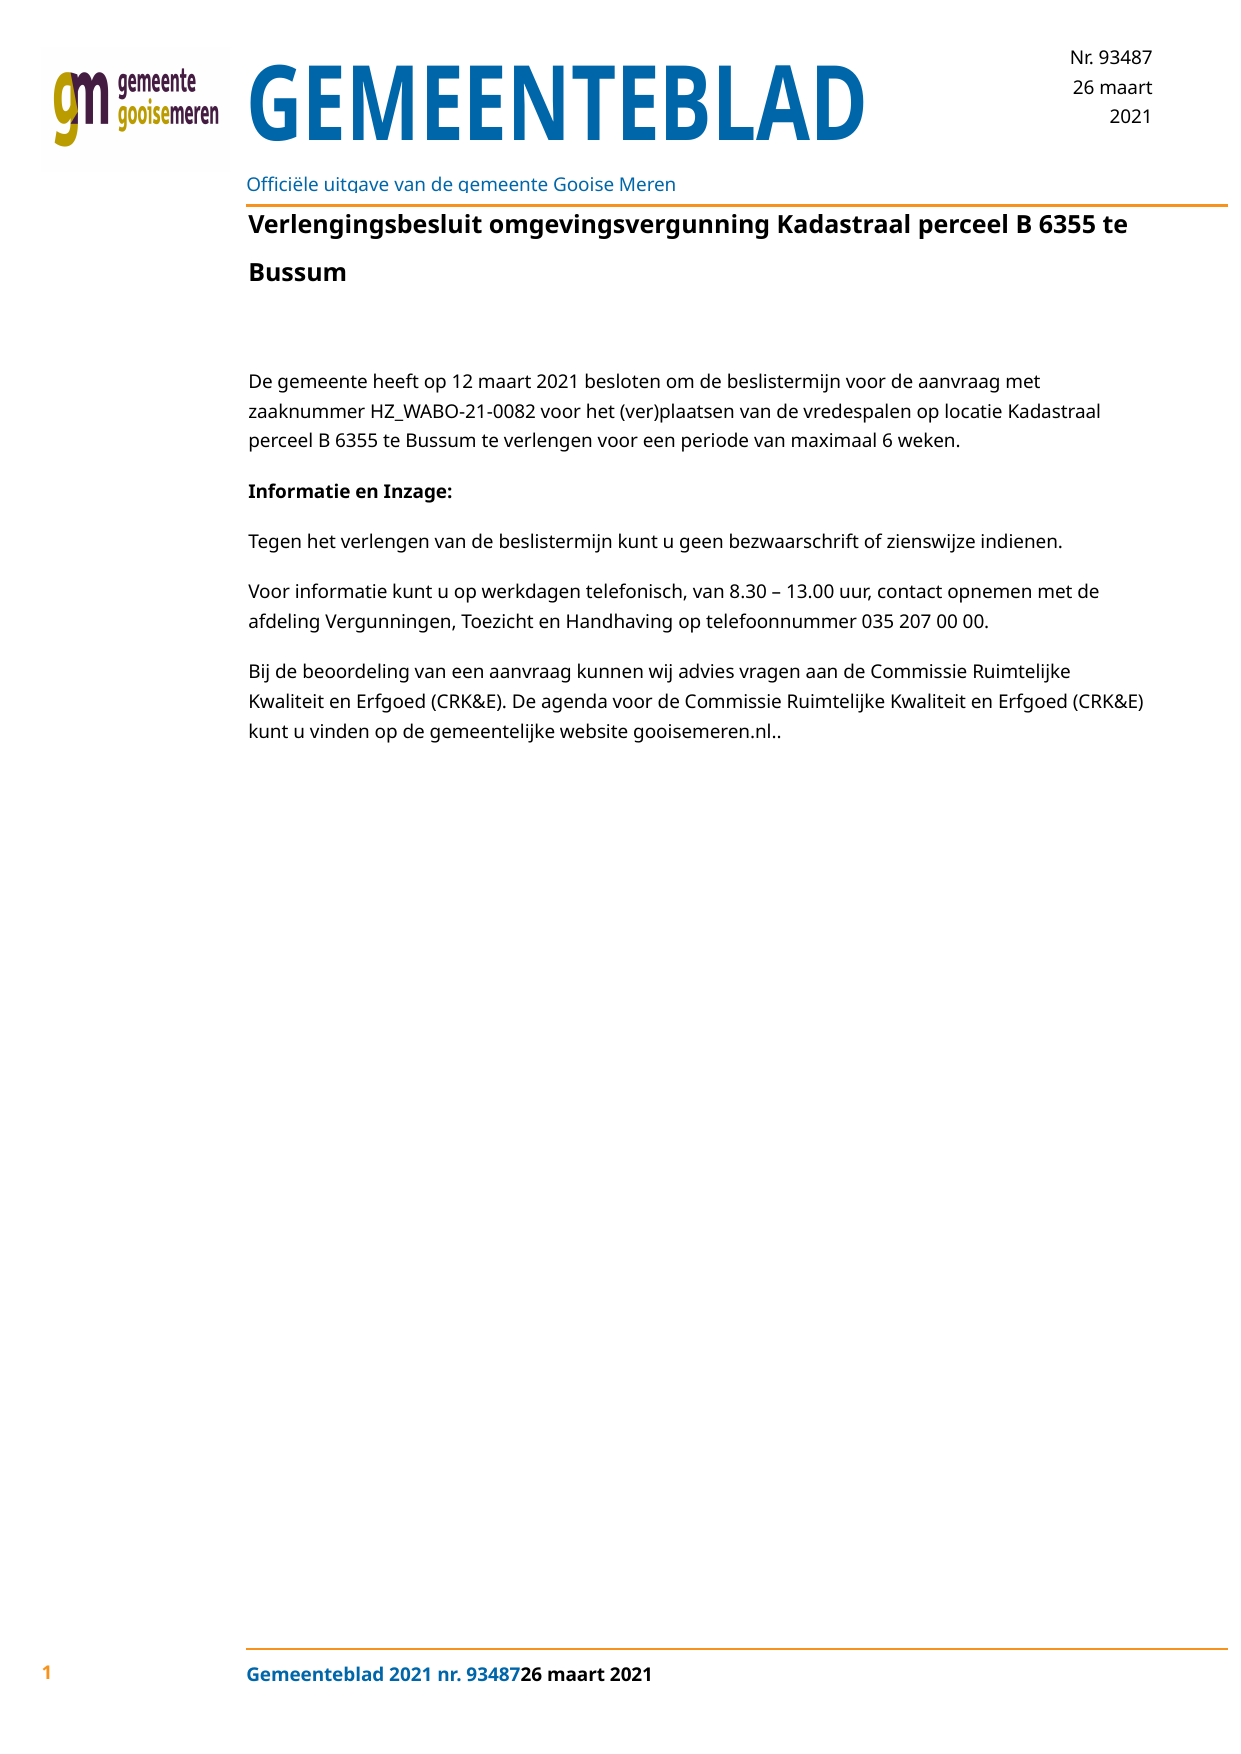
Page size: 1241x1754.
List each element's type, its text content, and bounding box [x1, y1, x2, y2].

text Bij de beoordeling van een aanvraag kunnen wij advies vragen aan de Commissie Ruimtelijke Kwaliteit en Erfgoed (CRK&E). De agenda voor de Commissie Ruimtelijke Kwaliteit en Erfgoed (CRK&E) kunt u vinden op de gemeentelijke website gooisemeren.nl.. [248, 659, 1152, 744]
text De gemeente heeft op 12 maart 2021 besloten om de beslistermijn voor de aanvraag met zaaknummer HZ_WABO-21-0082 voor het (ver)plaatsen van de vredespalen op locatie Kadastraal perceel B 6355 te Bussum te verlengen voor een periode van maximaal 6 weken. [248, 368, 1152, 453]
picture [41, 47, 231, 172]
text Verlengingsbesluit omgevingsvergunning Kadastraal perceel B 6355 te Bussum [248, 207, 1152, 288]
text Voor informatie kunt u op werkdagen telefonisch, van 8.30 – 13.00 uur, contact opnemen met de afdeling Vergunningen, Toezicht en Handhaving op telefoonnummer 035 207 00 00. [248, 579, 1152, 634]
text Informatie en Inzage: [248, 478, 1152, 504]
text Tegen het verlengen van de beslistermijn kunt u geen bezwaarschrift of zienswijze indienen. [248, 528, 1152, 554]
